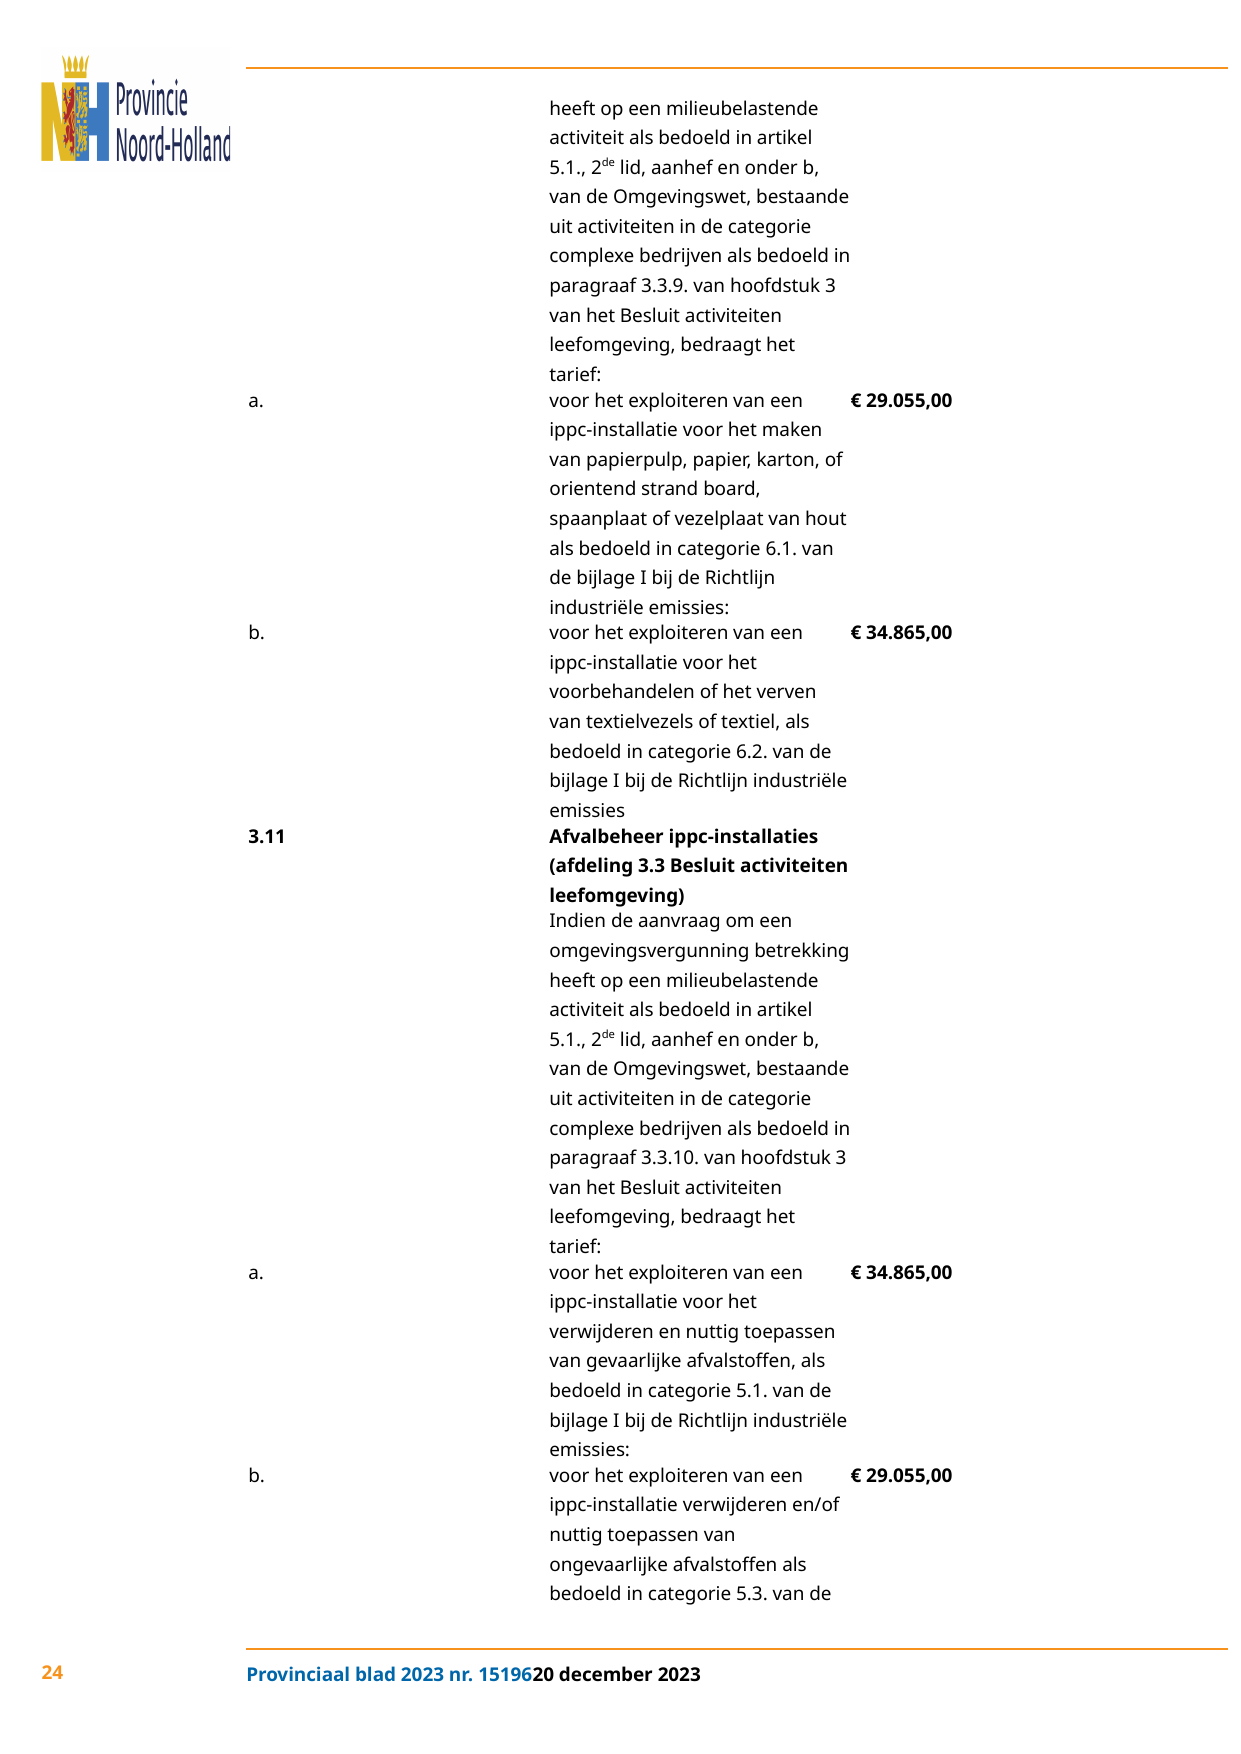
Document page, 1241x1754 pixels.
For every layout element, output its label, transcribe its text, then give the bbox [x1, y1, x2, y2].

table_cell b. [248, 1462, 549, 1606]
table_cell 3.11 [248, 823, 549, 908]
table_cell voor het exploiteren van een ippc-installatie verwijderen en/of nuttig toepassen van ongevaarlijke afvalstoffen als bedoeld in categorie 5.3. van de [549, 1462, 850, 1606]
table_cell Indien de aanvraag om een omgevingsvergunning betrekking heeft op een milieubelastende activiteit als bedoeld in artikel 5.1., 2de lid, aanhef en onder b, van de Omgevingswet, bestaande uit activiteiten in de categorie complexe bedrijven als bedoeld in paragraaf 3.3.10. van hoofdstuk 3 van het Besluit activiteiten leefomgeving, bedraagt het tarief: [549, 908, 850, 1259]
table_cell € 29.055,00 [850, 1462, 1152, 1606]
table_cell [850, 95, 1152, 387]
table_cell voor het exploiteren van een ippc-installatie voor het voorbehandelen of het verven van textielvezels of textiel, als bedoeld in categorie 6.2. van de bijlage I bij de Richtlijn industriële emissies [549, 620, 850, 823]
table_cell € 29.055,00 [850, 387, 1152, 619]
picture [41, 47, 231, 172]
table_cell heeft op een milieubelastende activiteit als bedoeld in artikel 5.1., 2de lid, aanhef en onder b, van de Omgevingswet, bestaande uit activiteiten in de categorie complexe bedrijven als bedoeld in paragraaf 3.3.9. van hoofdstuk 3 van het Besluit activiteiten leefomgeving, bedraagt het tarief: [549, 95, 850, 387]
table_cell Afvalbeheer ippc-installaties (afdeling 3.3 Besluit activiteiten leefomgeving) [549, 823, 850, 908]
table_cell voor het exploiteren van een ippc-installatie voor het verwijderen en nuttig toepassen van gevaarlijke afvalstoffen, als bedoeld in categorie 5.1. van de bijlage I bij de Richtlijn industriële emissies: [549, 1259, 850, 1462]
table_cell [850, 908, 1152, 1259]
table_cell [248, 95, 549, 387]
table_cell b. [248, 620, 549, 823]
table_cell € 34.865,00 [850, 620, 1152, 823]
table_cell a. [248, 387, 549, 619]
table_cell a. [248, 1259, 549, 1462]
table_cell [248, 908, 549, 1259]
table_cell [850, 823, 1152, 908]
table_cell voor het exploiteren van een ippc-installatie voor het maken van papierpulp, papier, karton, of orientend strand board, spaanplaat of vezelplaat van hout als bedoeld in categorie 6.1. van de bijlage I bij de Richtlijn industriële emissies: [549, 387, 850, 619]
table_cell € 34.865,00 [850, 1259, 1152, 1462]
